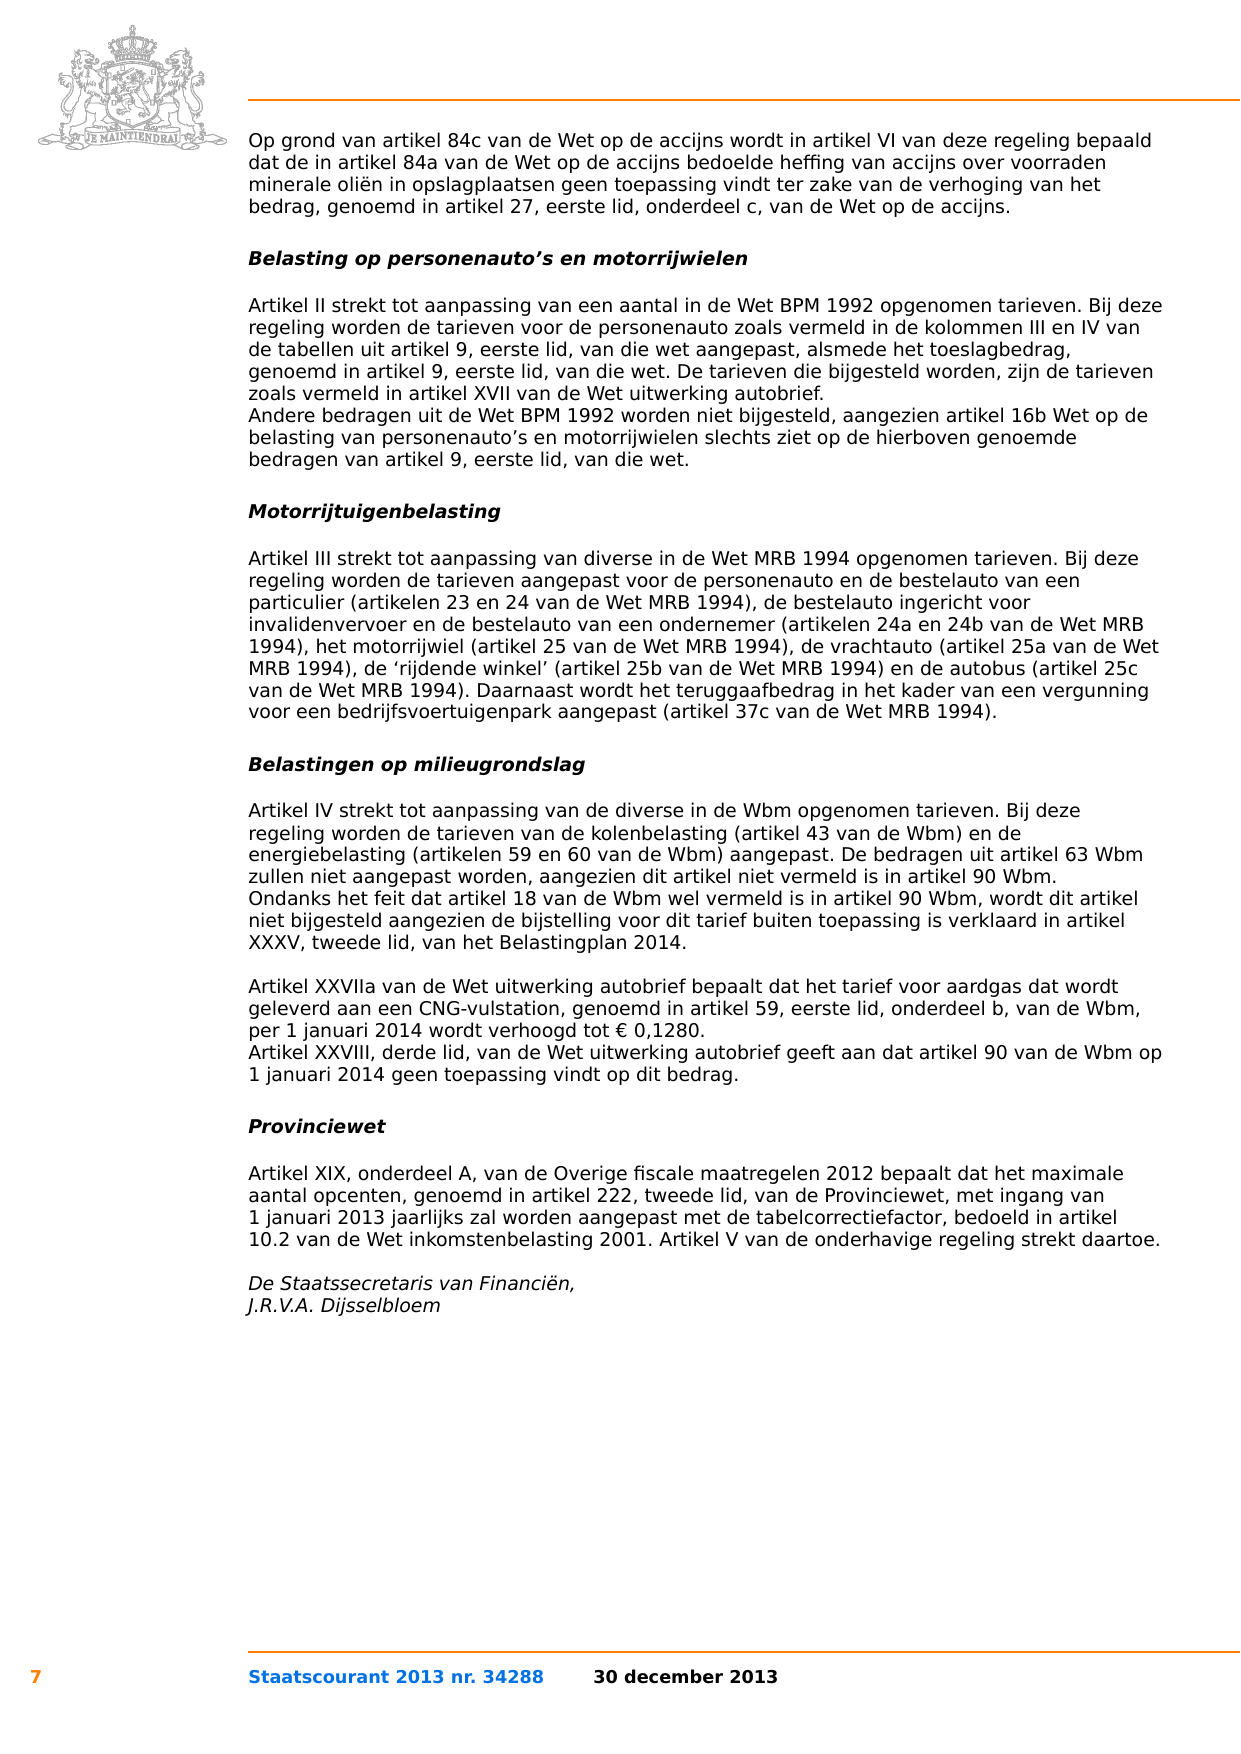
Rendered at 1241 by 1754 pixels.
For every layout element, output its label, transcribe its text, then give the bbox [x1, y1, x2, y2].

subtitle Provinciewet [248, 1116, 1163, 1138]
subtitle Motorrijtuigenbelasting [248, 501, 1163, 523]
subtitle Belasting op personenauto’s en motorrijwielen [248, 248, 1163, 270]
text Artikel II strekt tot aanpassing van een aantal in de Wet BPM 1992 opgenomen tarieven. Bij deze regeling worden de tarieven voor de personenauto zoals vermeld in de kolommen III en IV van de tabellen uit artikel 9, eerste lid, van die wet aangepast, alsmede het toeslagbedrag, genoemd in artikel 9, eerste lid, van die wet. De tarieven die bijgesteld worden, zijn de tarieven zoals vermeld in artikel XVII van de Wet uitwerking autobrief. [248, 295, 1163, 405]
text Artikel XXVIII, derde lid, van de Wet uitwerking autobrief geeft aan dat artikel 90 van de Wbm op 1 januari 2014 geen toepassing vindt op dit bedrag. [248, 1042, 1163, 1086]
text Op grond van artikel 84c van de Wet op de accijns wordt in artikel VI van deze regeling bepaald dat de in artikel 84a van de Wet op de accijns bedoelde heffing van accijns over voorraden minerale oliën in opslagplaatsen geen toepassing vindt ter zake van de verhoging van het bedrag, genoemd in artikel 27, eerste lid, onderdeel c, van de Wet op de accijns. [248, 130, 1163, 218]
text De Staatssecretaris van Financiën, J.R.V.A. Dijsselbloem [248, 1273, 1163, 1317]
text Artikel III strekt tot aanpassing van diverse in de Wet MRB 1994 opgenomen tarieven. Bij deze regeling worden de tarieven aangepast voor de personenauto en de bestelauto van een particulier (artikelen 23 en 24 van de Wet MRB 1994), de bestelauto ingericht voor invalidenvervoer en de bestelauto van een ondernemer (artikelen 24a en 24b van de Wet MRB 1994), het motorrijwiel (artikel 25 van de Wet MRB 1994), de vrachtauto (artikel 25a van de Wet MRB 1994), de ‘rijdende winkel’ (artikel 25b van de Wet MRB 1994) en de autobus (artikel 25c van de Wet MRB 1994). Daarnaast wordt het teruggaafbedrag in het kader van een vergunning voor een bedrijfsvoertuigenpark aangepast (artikel 37c van de Wet MRB 1994). [248, 548, 1163, 723]
text Ondanks het feit dat artikel 18 van de Wbm wel vermeld is in artikel 90 Wbm, wordt dit artikel niet bijgesteld aangezien de bijstelling voor dit tarief buiten toepassing is verklaard in artikel XXXV, tweede lid, van het Belastingplan 2014. [248, 888, 1163, 954]
subtitle Belastingen op milieugrondslag [248, 753, 1163, 775]
text Artikel XIX, onderdeel A, van de Overige fiscale maatregelen 2012 bepaalt dat het maximale aantal opcenten, genoemd in artikel 222, tweede lid, van de Provinciewet, met ingang van 1 januari 2013 jaarlijks zal worden aangepast met de tabelcorrectiefactor, bedoeld in artikel 10.2 van de Wet inkomstenbelasting 2001. Artikel V van de onderhavige regeling strekt daartoe. [248, 1163, 1163, 1251]
text Andere bedragen uit de Wet BPM 1992 worden niet bijgesteld, aangezien artikel 16b Wet op de belasting van personenauto’s en motorrijwielen slechts ziet op de hierboven genoemde bedragen van artikel 9, eerste lid, van die wet. [248, 405, 1163, 471]
picture [38, 25, 227, 150]
text Artikel XXVIIa van de Wet uitwerking autobrief bepaalt dat het tarief voor aardgas dat wordt geleverd aan een CNG-vulstation, genoemd in artikel 59, eerste lid, onderdeel b, van de Wbm, per 1 januari 2014 wordt verhoogd tot € 0,1280. [248, 976, 1163, 1042]
text Artikel IV strekt tot aanpassing van de diverse in de Wbm opgenomen tarieven. Bij deze regeling worden de tarieven van de kolenbelasting (artikel 43 van de Wbm) en de energiebelasting (artikelen 59 en 60 van de Wbm) aangepast. De bedragen uit artikel 63 Wbm zullen niet aangepast worden, aangezien dit artikel niet vermeld is in artikel 90 Wbm. [248, 800, 1163, 888]
